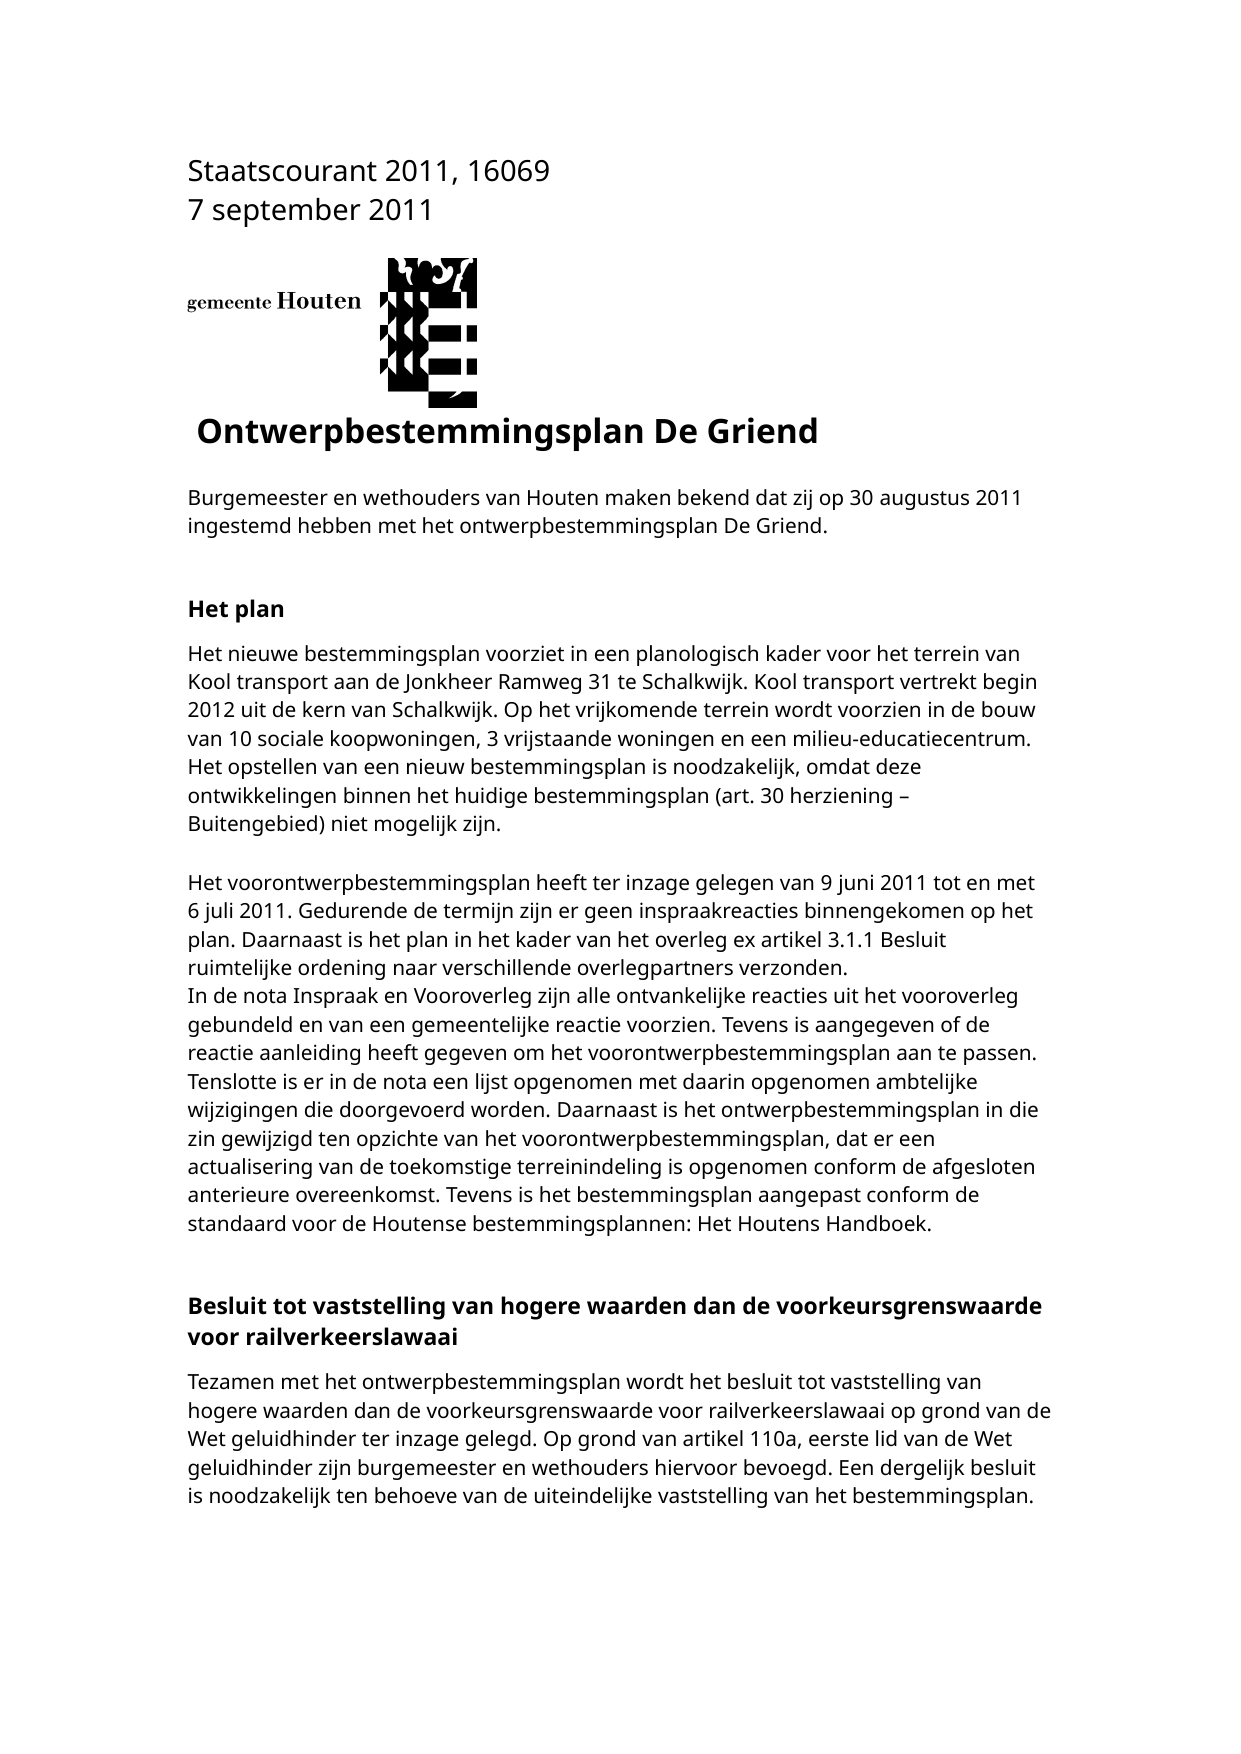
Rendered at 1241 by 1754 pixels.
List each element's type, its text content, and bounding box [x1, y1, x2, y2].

text 7 september 2011 [187, 190, 1053, 229]
subtitle Het plan [187, 592, 1053, 624]
text Staatscourant 2011, 16069 [187, 150, 1053, 190]
subtitle Besluit tot vaststelling van hogere waarden dan de voorkeursgrenswaarde voor railverkeerslawaai [187, 1290, 1053, 1352]
picture [187, 258, 477, 408]
text Burgemeester en wethouders van Houten maken bekend dat zij op 30 augustus 2011 ingestemd hebben met het ontwerpbestemmingsplan De Griend. [187, 483, 1053, 540]
text Het nieuwe bestemmingsplan voorziet in een planologisch kader voor het terrein van Kool transport aan de Jonkheer Ramweg 31 te Schalkwijk. Kool transport vertrekt begin 2012 uit de kern van Schalkwijk. Op het vrijkomende terrein wordt voorzien in de bouw van 10 sociale koopwoningen, 3 vrijstaande woningen en een milieu-educatiecentrum. Het opstellen van een nieuw bestemmingsplan is noodzakelijk, omdat deze ontwikkelingen binnen het huidige bestemmingsplan (art. 30 herziening – Buitengebied) niet mogelijk zijn. [187, 639, 1053, 838]
text In de nota Inspraak en Vooroverleg zijn alle ontvankelijke reacties uit het vooroverleg gebundeld en van een gemeentelijke reactie voorzien. Tevens is aangegeven of de reactie aanleiding heeft gegeven om het voorontwerpbestemmingsplan aan te passen. Tenslotte is er in de nota een lijst opgenomen met daarin opgenomen ambtelijke wijzigingen die doorgevoerd worden. Daarnaast is het ontwerpbestemmingsplan in die zin gewijzigd ten opzichte van het voorontwerpbestemmingsplan, dat er een actualisering van de toekomstige terreinindeling is opgenomen conform de afgesloten anterieure overeenkomst. Tevens is het bestemmingsplan aangepast conform de standaard voor de Houtense bestemmingsplannen: Het Houtens Handboek. [187, 982, 1053, 1237]
subtitle Ontwerpbestemmingsplan De Griend [187, 271, 1053, 453]
text Tezamen met het ontwerpbestemmingsplan wordt het besluit tot vaststelling van hogere waarden dan de voorkeursgrenswaarde voor railverkeerslawaai op grond van de Wet geluidhinder ter inzage gelegd. Op grond van artikel 110a, eerste lid van de Wet geluidhinder zijn burgemeester en wethouders hiervoor bevoegd. Een dergelijk besluit is noodzakelijk ten behoeve van de uiteindelijke vaststelling van het bestemmingsplan. [187, 1367, 1053, 1510]
text Het voorontwerpbestemmingsplan heeft ter inzage gelegen van 9 juni 2011 tot en met 6 juli 2011. Gedurende de termijn zijn er geen inspraakreacties binnengekomen op het plan. Daarnaast is het plan in het kader van het overleg ex artikel 3.1.1 Besluit ruimtelijke ordening naar verschillende overlegpartners verzonden. [187, 868, 1053, 982]
